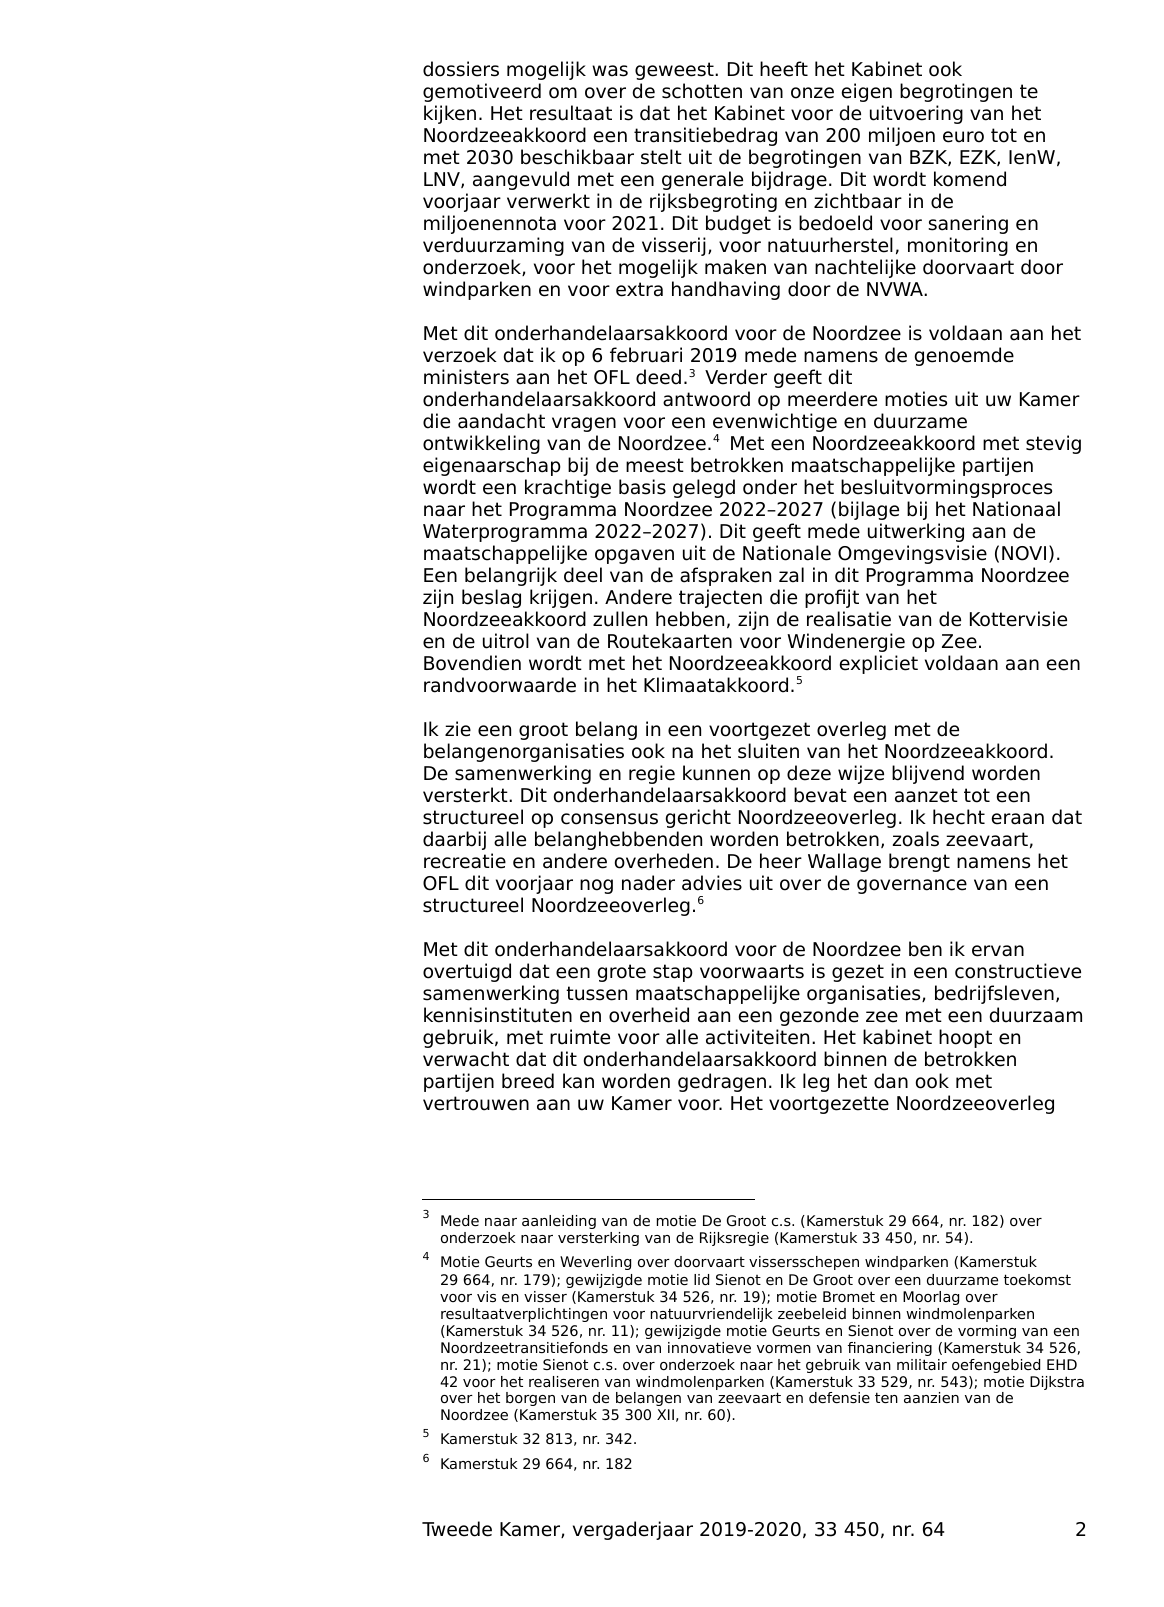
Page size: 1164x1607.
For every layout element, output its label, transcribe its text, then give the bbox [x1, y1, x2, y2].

text Met dit onderhandelaarsakkoord voor de Noordzee ben ik ervan overtuigd dat een grote stap voorwaarts is gezet in een constructieve samenwerking tussen maatschappelijke organisaties, bedrijfsleven, kennisinstituten en overheid aan een gezonde zee met een duurzaam gebruik, met ruimte voor alle activiteiten. Het kabinet hoopt en verwacht dat dit onderhandelaarsakkoord binnen de betrokken partijen breed kan worden gedragen. Ik leg het dan ook met vertrouwen aan uw Kamer voor. Het voortgezette Noordzeeoverleg [422, 939, 1087, 1115]
text Mede naar aanleiding van de motie De Groot c.s. (Kamerstuk 29 664, nr. 182) over onderzoek naar versterking van de Rijksregie (Kamerstuk 33 450, nr. 54). [422, 1208, 1087, 1247]
text Met dit onderhandelaarsakkoord voor de Noordzee is voldaan aan het verzoek dat ik op 6 februari 2019 mede namens de genoemde ministers aan het OFL deed. Verder geeft dit onderhandelaarsakkoord antwoord op meerdere moties uit uw Kamer die aandacht vragen voor een evenwichtige en duurzame ontwikkeling van de Noordzee. Met een Noordzeeakkoord met stevig eigenaarschap bij de meest betrokken maatschappelijke partijen wordt een krachtige basis gelegd onder het besluitvormingsproces naar het Programma Noordzee 2022–2027 (bijlage bij het Nationaal Waterprogramma 2022–2027). Dit geeft mede uitwerking aan de maatschappelijke opgaven uit de Nationale Omgevingsvisie (NOVI). Een belangrijk deel van de afspraken zal in dit Programma Noordzee zijn beslag krijgen. Andere trajecten die profijt van het Noordzeeakkoord zullen hebben, zijn de realisatie van de Kottervisie en de uitrol van de Routekaarten voor Windenergie op Zee. Bovendien wordt met het Noordzeeakkoord expliciet voldaan aan een randvoorwaarde in het Klimaatakkoord. [422, 323, 1087, 697]
text Motie Geurts en Weverling over doorvaart vissersschepen windparken (Kamerstuk 29 664, nr. 179); gewijzigde motie lid Sienot en De Groot over een duurzame toekomst voor vis en visser (Kamerstuk 34 526, nr. 19); motie Bromet en Moorlag over resultaatverplichtingen voor natuurvriendelijk zeebeleid binnen windmolenparken (Kamerstuk 34 526, nr. 11); gewijzigde motie Geurts en Sienot over de vorming van een Noordzeetransitiefonds en van innovatieve vormen van financiering (Kamerstuk 34 526, nr. 21); motie Sienot c.s. over onderzoek naar het gebruik van militair oefengebied EHD 42 voor het realiseren van windmolenparken (Kamerstuk 33 529, nr. 543); motie Dijkstra over het borgen van de belangen van zeevaart en defensie ten aanzien van de Noordzee (Kamerstuk 35 300 XII, nr. 60). [422, 1250, 1087, 1424]
text Kamerstuk 29 664, nr. 182 [422, 1452, 1087, 1474]
text Ik zie een groot belang in een voortgezet overleg met de belangenorganisaties ook na het sluiten van het Noordzeeakkoord. De samenwerking en regie kunnen op deze wijze blijvend worden versterkt. Dit onderhandelaarsakkoord bevat een aanzet tot een structureel op consensus gericht Noordzeeoverleg. Ik hecht eraan dat daarbij alle belanghebbenden worden betrokken, zoals zeevaart, recreatie en andere overheden. De heer Wallage brengt namens het OFL dit voorjaar nog nader advies uit over de governance van een structureel Noordzeeoverleg. [422, 719, 1087, 917]
text Kamerstuk 32 813, nr. 342. [422, 1427, 1087, 1449]
text dossiers mogelijk was geweest. Dit heeft het Kabinet ook gemotiveerd om over de schotten van onze eigen begrotingen te kijken. Het resultaat is dat het Kabinet voor de uitvoering van het Noordzeeakkoord een transitiebedrag van 200 miljoen euro tot en met 2030 beschikbaar stelt uit de begrotingen van BZK, EZK, IenW, LNV, aangevuld met een generale bijdrage. Dit wordt komend voorjaar verwerkt in de rijksbegroting en zichtbaar in de miljoenennota voor 2021. Dit budget is bedoeld voor sanering en verduurzaming van de visserij, voor natuurherstel, monitoring en onderzoek, voor het mogelijk maken van nachtelijke doorvaart door windparken en voor extra handhaving door de NVWA. [422, 59, 1087, 301]
